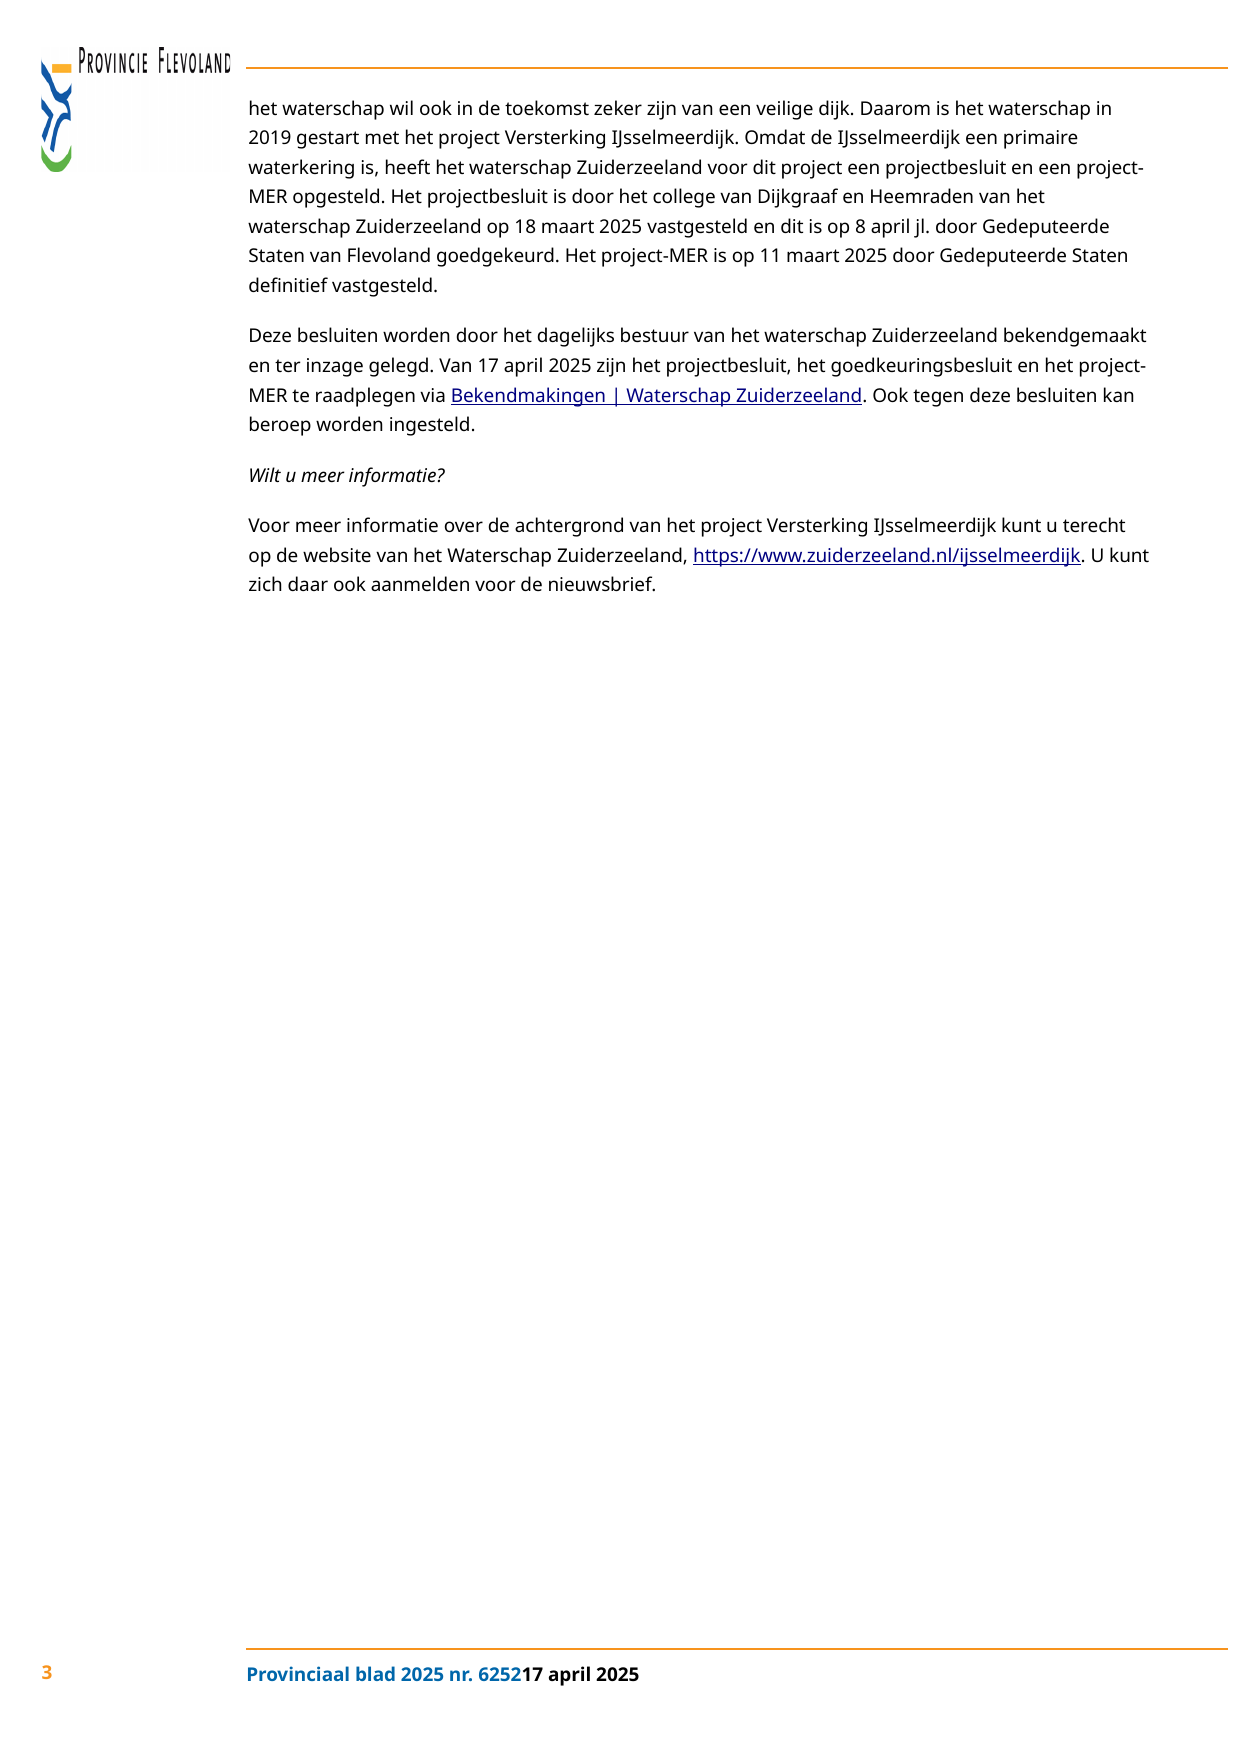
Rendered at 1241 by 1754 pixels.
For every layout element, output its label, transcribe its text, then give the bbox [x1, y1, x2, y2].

text Voor meer informatie over de achtergrond van het project Versterking IJsselmeerdijk kunt u terecht op de website van het Waterschap Zuiderzeeland, https://www.zuiderzeeland.nl/ijsselmeerdijk. U kunt zich daar ook aanmelden voor de nieuwsbrief. [248, 512, 1152, 597]
text Wilt u meer informatie? [248, 462, 1152, 488]
text Deze besluiten worden door het dagelijks bestuur van het waterschap Zuiderzeeland bekendgemaakt en ter inzage gelegd. Van 17 april 2025 zijn het projectbesluit, het goedkeuringsbesluit en het project-MER te raadplegen via Bekendmakingen | Waterschap Zuiderzeeland. Ook tegen deze besluiten kan beroep worden ingesteld. [248, 323, 1152, 437]
picture [41, 47, 231, 172]
text het waterschap wil ook in de toekomst zeker zijn van een veilige dijk. Daarom is het waterschap in 2019 gestart met het project Versterking IJsselmeerdijk. Omdat de IJsselmeerdijk een primaire waterkering is, heeft het waterschap Zuiderzeeland voor dit project een projectbesluit en een project-MER opgesteld. Het projectbesluit is door het college van Dijkgraaf en Heemraden van het waterschap Zuiderzeeland op 18 maart 2025 vastgesteld en dit is op 8 april jl. door Gedeputeerde Staten van Flevoland goedgekeurd. Het project-MER is op 11 maart 2025 door Gedeputeerde Staten definitief vastgesteld. [248, 95, 1152, 298]
